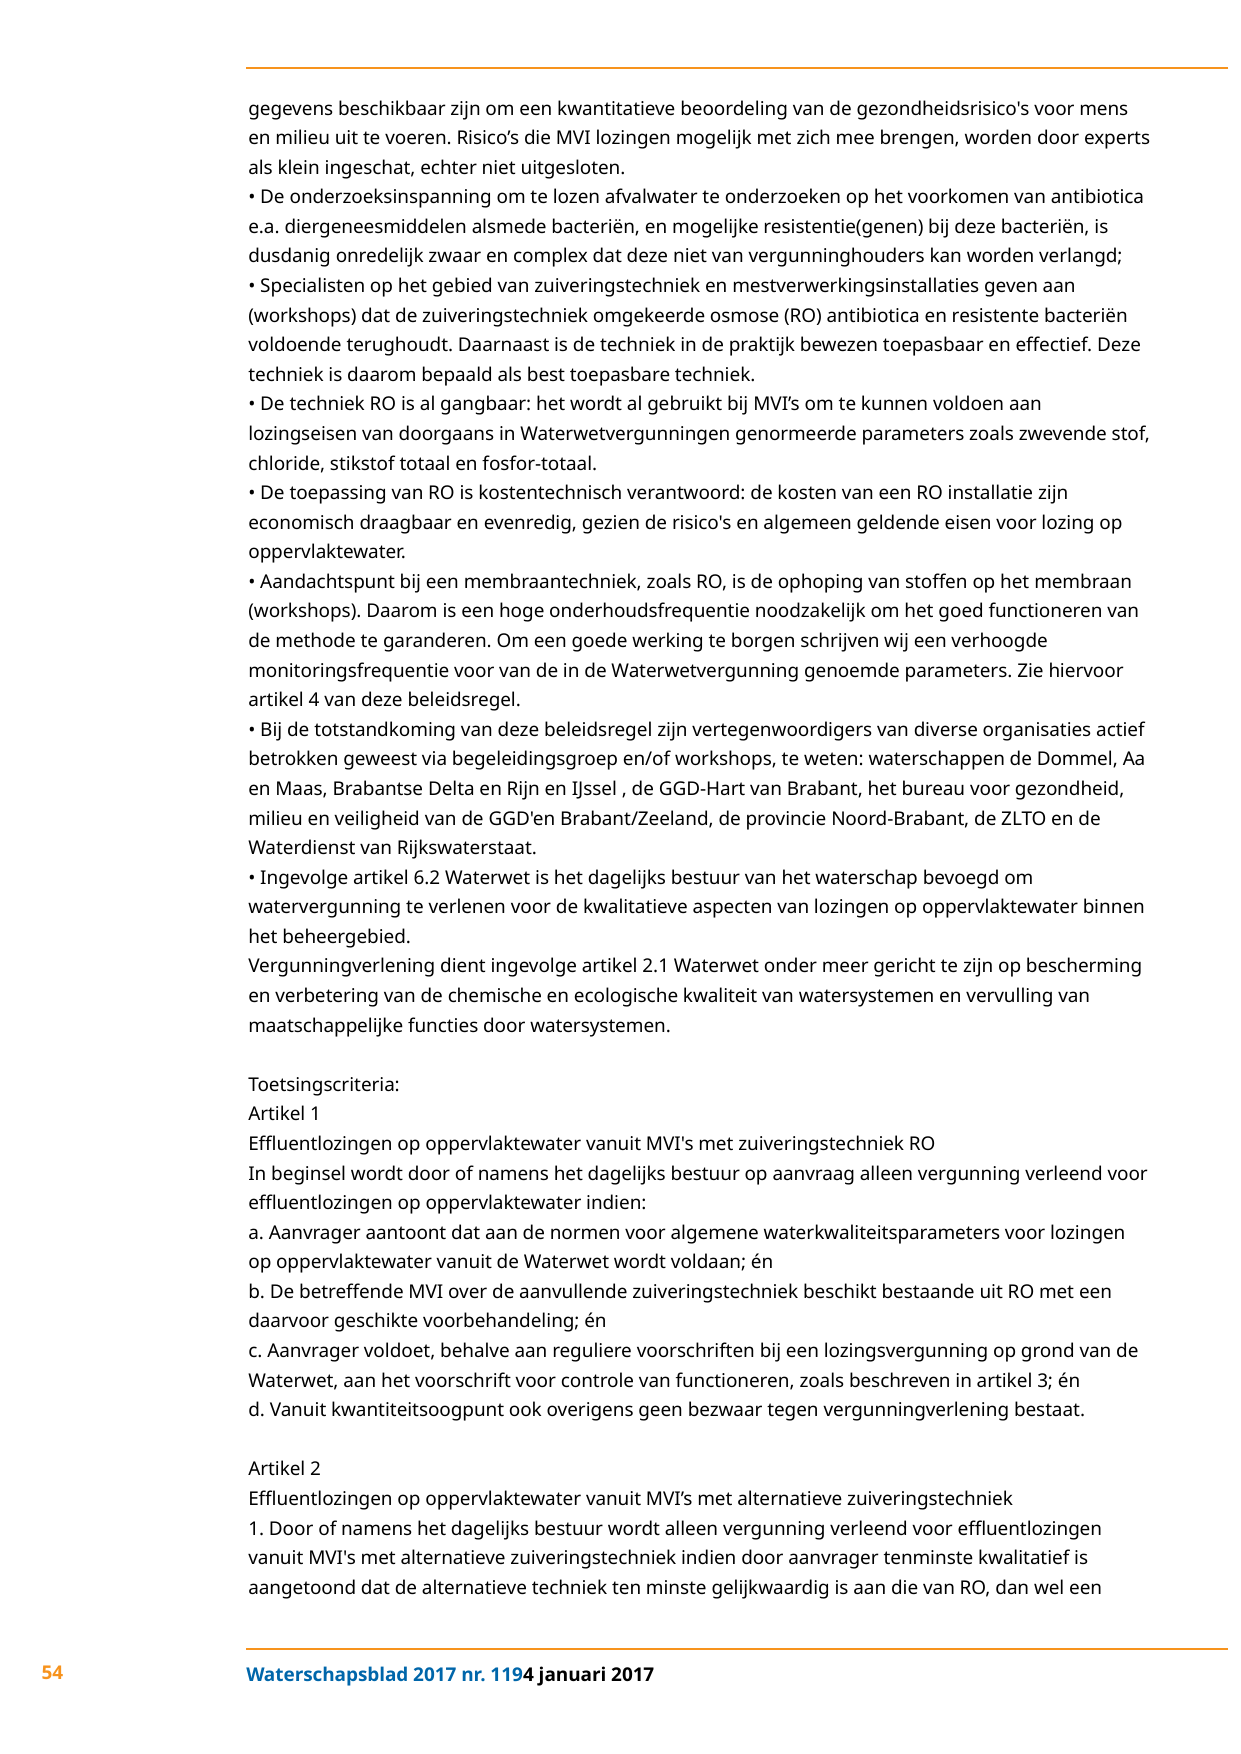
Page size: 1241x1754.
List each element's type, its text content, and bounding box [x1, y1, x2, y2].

text a. Aanvrager aantoont dat aan de normen voor algemene waterkwaliteitsparameters voor lozingen op oppervlaktewater vanuit de Waterwet wordt voldaan; én [248, 1219, 1152, 1274]
text b. De betreffende MVI over de aanvullende zuiveringstechniek beschikt bestaande uit RO met een daarvoor geschikte voorbehandeling; én [248, 1278, 1152, 1333]
text c. Aanvrager voldoet, behalve aan reguliere voorschriften bij een lozingsvergunning op grond van de Waterwet, aan het voorschrift voor controle van functioneren, zoals beschreven in artikel 3; én [248, 1337, 1152, 1393]
text In beginsel wordt door of namens het dagelijks bestuur op aanvraag alleen vergunning verleend voor effluentlozingen op oppervlaktewater indien: [248, 1160, 1152, 1215]
text 1. Door of namens het dagelijks bestuur wordt alleen vergunning verleend voor effluentlozingen vanuit MVI's met alternatieve zuiveringstechniek indien door aanvrager tenminste kwalitatief is aangetoond dat de alternatieve techniek ten minste gelijkwaardig is aan die van RO, dan wel een [248, 1515, 1152, 1600]
text • Bij de totstandkoming van deze beleidsregel zijn vertegenwoordigers van diverse organisaties actief betrokken geweest via begeleidingsgroep en/of workshops, te weten: waterschappen de Dommel, Aa en Maas, Brabantse Delta en Rijn en IJssel , de GGD-Hart van Brabant, het bureau voor gezondheid, milieu en veiligheid van de GGD'en Brabant/Zeeland, de provincie Noord-Brabant, de ZLTO en de Waterdienst van Rijkswaterstaat. [248, 716, 1152, 860]
picture [41, 47, 231, 172]
text gegevens beschikbaar zijn om een kwantitatieve beoordeling van de gezondheidsrisico's voor mens en milieu uit te voeren. Risico’s die MVI lozingen mogelijk met zich mee brengen, worden door experts als klein ingeschat, echter niet uitgesloten. [248, 95, 1152, 180]
text d. Vanuit kwantiteitsoogpunt ook overigens geen bezwaar tegen vergunningverlening bestaat. [248, 1396, 1152, 1422]
text • Aandachtspunt bij een membraantechniek, zoals RO, is de ophoping van stoffen op het membraan (workshops). Daarom is een hoge onderhoudsfrequentie noodzakelijk om het goed functioneren van de methode te garanderen. Om een goede werking te borgen schrijven wij een verhoogde monitoringsfrequentie voor van de in de Waterwetvergunning genoemde parameters. Zie hiervoor artikel 4 van deze beleidsregel. [248, 568, 1152, 712]
text • Specialisten op het gebied van zuiveringstechniek en mestverwerkingsinstallaties geven aan (workshops) dat de zuiveringstechniek omgekeerde osmose (RO) antibiotica en resistente bacteriën voldoende terughoudt. Daarnaast is de techniek in de praktijk bewezen toepasbaar en effectief. Deze techniek is daarom bepaald als best toepasbare techniek. [248, 272, 1152, 387]
text Artikel 1 [248, 1101, 1152, 1126]
text • Ingevolge artikel 6.2 Waterwet is het dagelijks bestuur van het waterschap bevoegd om watervergunning te verlenen voor de kwalitatieve aspecten van lozingen op oppervlaktewater binnen het beheergebied. [248, 864, 1152, 949]
text Effluentlozingen op oppervlaktewater vanuit MVI's met zuiveringstechniek RO [248, 1130, 1152, 1156]
text Vergunningverlening dient ingevolge artikel 2.1 Waterwet onder meer gericht te zijn op bescherming en verbetering van de chemische en ecologische kwaliteit van watersystemen en vervulling van maatschappelijke functies door watersystemen. [248, 953, 1152, 1038]
text Toetsingscriteria: [248, 1071, 1152, 1097]
text Artikel 2 [248, 1456, 1152, 1481]
text • De techniek RO is al gangbaar: het wordt al gebruikt bij MVI’s om te kunnen voldoen aan lozingseisen van doorgaans in Waterwetvergunningen genormeerde parameters zoals zwevende stof, chloride, stikstof totaal en fosfor-totaal. [248, 391, 1152, 476]
text • De toepassing van RO is kostentechnisch verantwoord: de kosten van een RO installatie zijn economisch draagbaar en evenredig, gezien de risico's en algemeen geldende eisen voor lozing op oppervlaktewater. [248, 479, 1152, 564]
text Effluentlozingen op oppervlaktewater vanuit MVI’s met alternatieve zuiveringstechniek [248, 1485, 1152, 1511]
text • De onderzoeksinspanning om te lozen afvalwater te onderzoeken op het voorkomen van antibiotica e.a. diergeneesmiddelen alsmede bacteriën, en mogelijke resistentie(genen) bij deze bacteriën, is dusdanig onredelijk zwaar en complex dat deze niet van vergunninghouders kan worden verlangd; [248, 183, 1152, 268]
